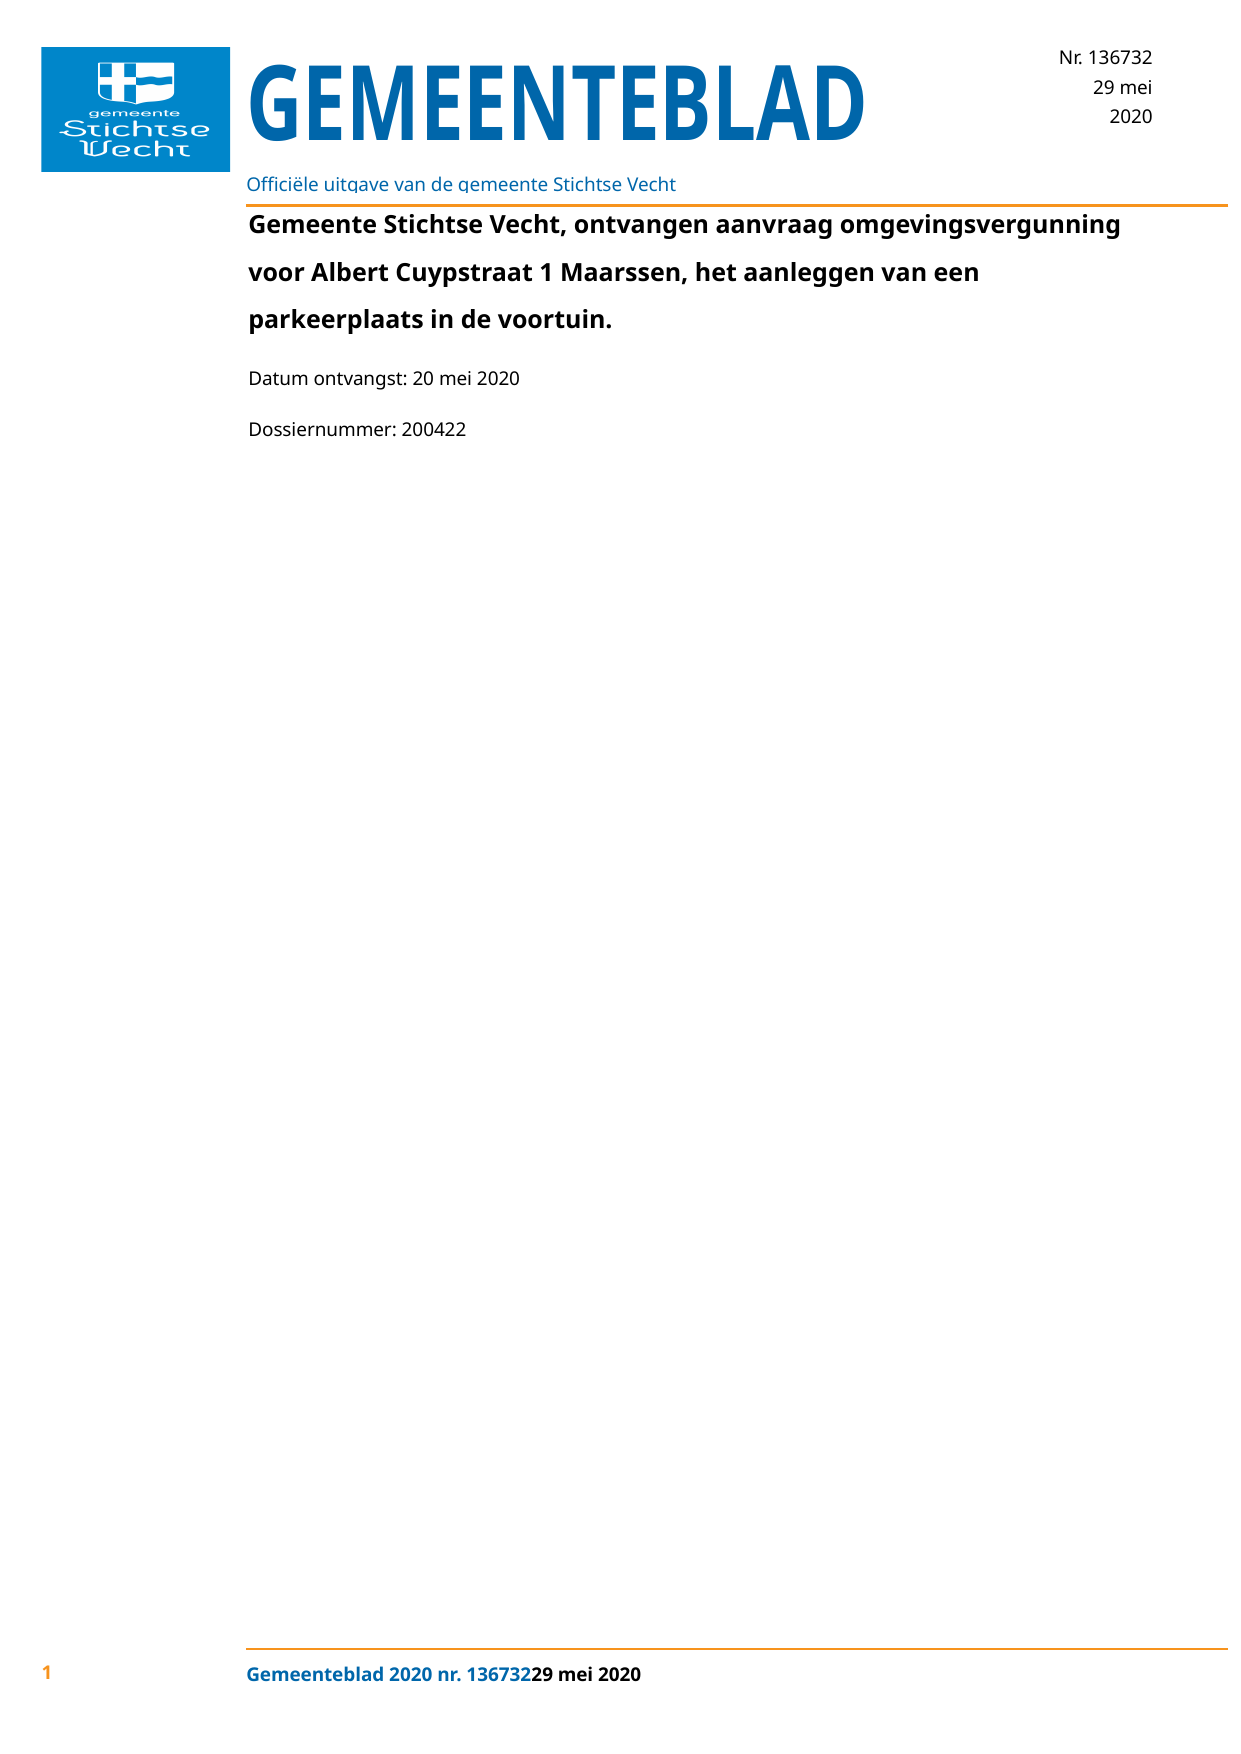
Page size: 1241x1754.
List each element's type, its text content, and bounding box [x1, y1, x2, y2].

picture [99, 63, 135, 101]
text Dossiernummer: 200422 [248, 416, 1152, 442]
text Datum ontvangst: 20 mei 2020 [248, 366, 1152, 391]
text Gemeente Stichtse Vecht, ontvangen aanvraag omgevingsvergunning voor Albert Cuypstraat 1 Maarssen, het aanleggen van een parkeerplaats in de voortuin. [248, 207, 1152, 336]
picture [137, 63, 174, 103]
